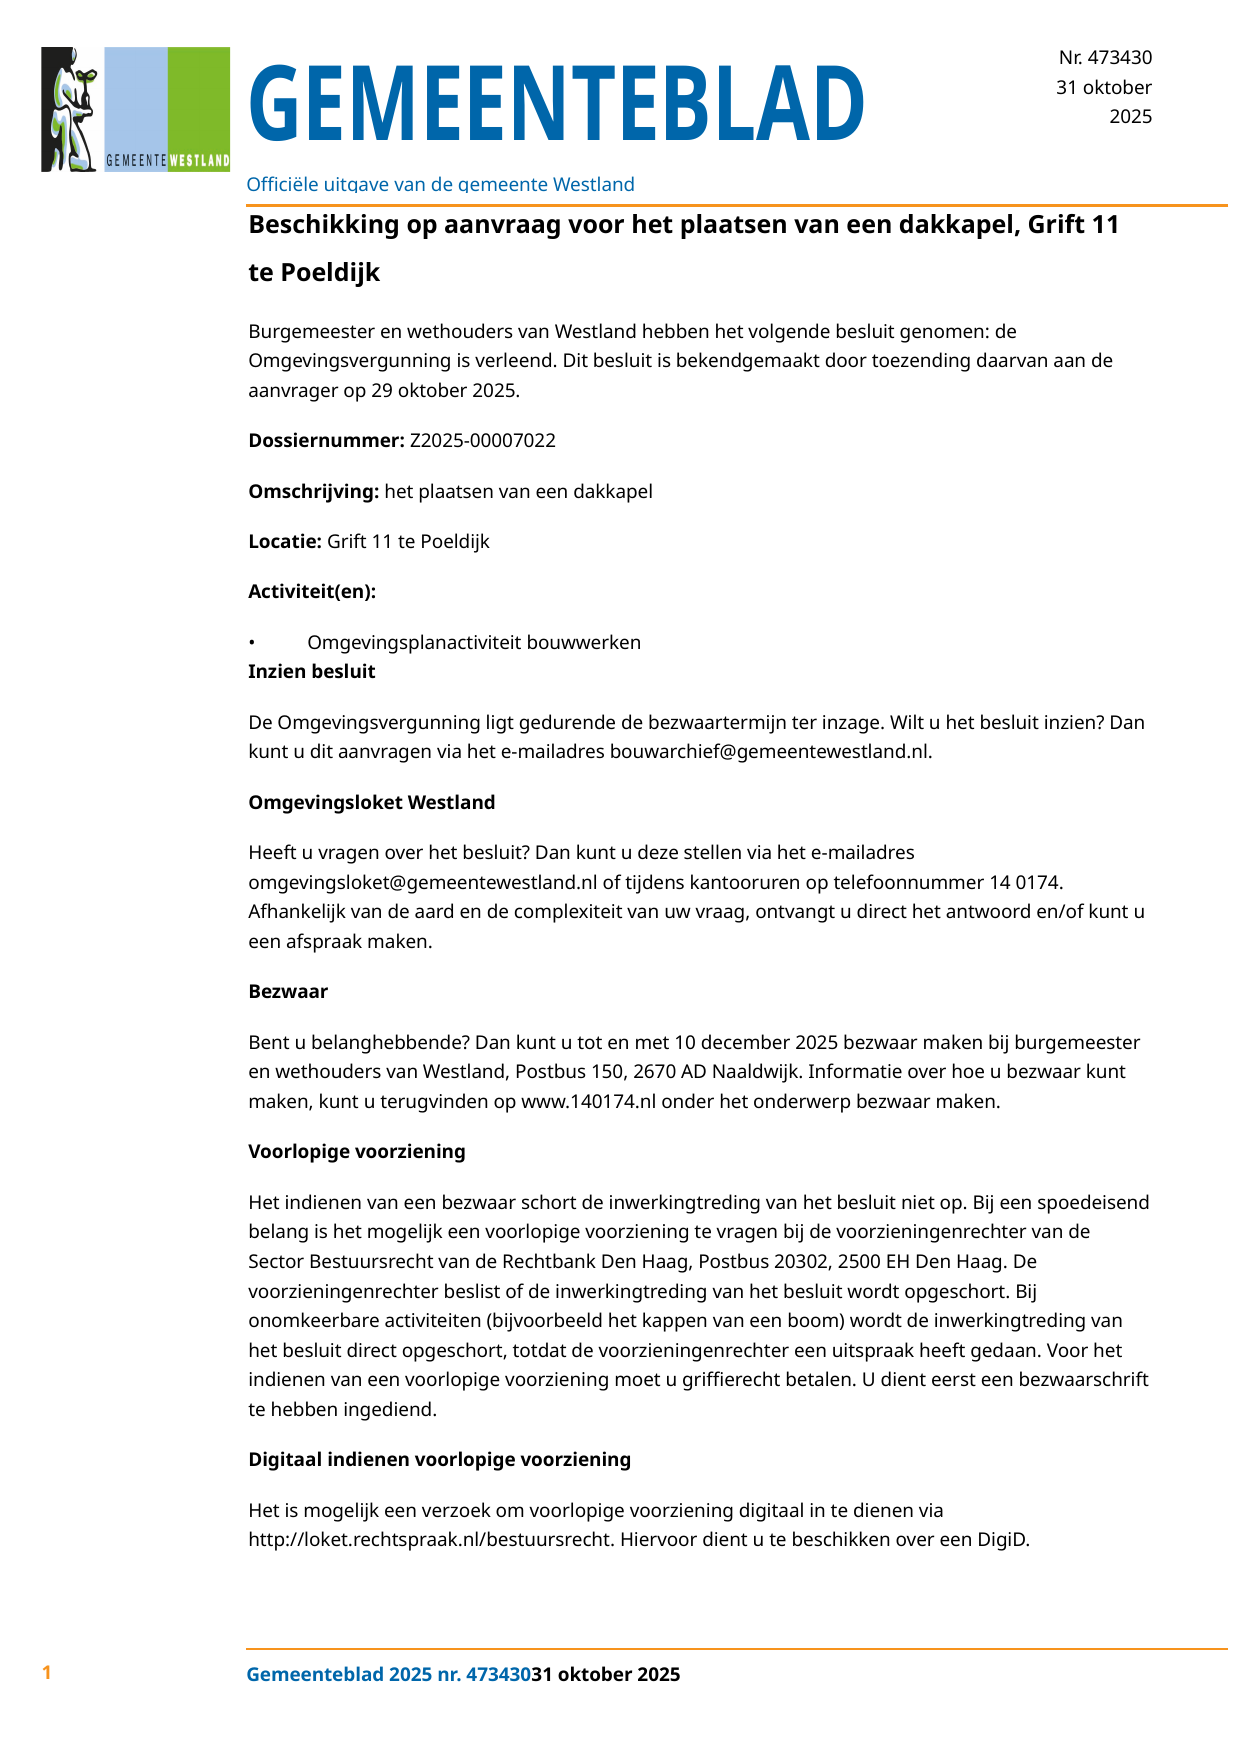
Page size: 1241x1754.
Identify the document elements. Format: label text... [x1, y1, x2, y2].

text Het indienen van een bezwaar schort de inwerkingtreding van het besluit niet op. Bij een spoedeisend belang is het mogelijk een voorlopige voorziening te vragen bij de voorzieningenrechter van de Sector Bestuursrecht van de Rechtbank Den Haag, Postbus 20302, 2500 EH Den Haag. De voorzieningenrechter beslist of de inwerkingtreding van het besluit wordt opgeschort. Bij onomkeerbare activiteiten (bijvoorbeeld het kappen van een boom) wordt de inwerkingtreding van het besluit direct opgeschort, totdat de voorzieningenrechter een uitspraak heeft gedaan. Voor het indienen van een voorlopige voorziening moet u griffierecht betalen. U dient eerst een bezwaarschrift te hebben ingediend. [248, 1189, 1152, 1422]
text Voorlopige voorziening [248, 1139, 1152, 1164]
text Burgemeester en wethouders van Westland hebben het volgende besluit genomen: de Omgevingsvergunning is verleend. Dit besluit is bekendgemaakt door toezending daarvan aan de aanvrager op 29 oktober 2025. [248, 318, 1152, 403]
text De Omgevingsvergunning ligt gedurende de bezwaartermijn ter inzage. Wilt u het besluit inzien? Dan kunt u dit aanvragen via het e-mailadres bouwarchief@gemeentewestland.nl. [248, 709, 1152, 764]
text Dossiernummer: Z2025-00007022 [248, 427, 1152, 453]
list Omgevingsplanactiviteit bouwwerken [248, 629, 1152, 655]
text Digitaal indienen voorlopige voorziening [248, 1447, 1152, 1472]
text Bent u belanghebbende? Dan kunt u tot en met 10 december 2025 bezwaar maken bij burgemeester en wethouders van Westland, Postbus 150, 2670 AD Naaldwijk. Informatie over hoe u bezwaar kunt maken, kunt u terugvinden op www.140174.nl onder het onderwerp bezwaar maken. [248, 1029, 1152, 1114]
text Activiteit(en): [248, 579, 1152, 604]
text Het is mogelijk een verzoek om voorlopige voorziening digitaal in te dienen via http://loket.rechtspraak.nl/bestuursrecht. Hiervoor dient u te beschikken over een DigiD. [248, 1497, 1152, 1552]
text Locatie: Grift 11 te Poeldijk [248, 528, 1152, 554]
picture [41, 47, 231, 172]
text Heeft u vragen over het besluit? Dan kunt u deze stellen via het e-mailadres omgevingsloket@gemeentewestland.nl of tijdens kantooruren op telefoonnummer 14 0174. Afhankelijk van de aard en de complexiteit van uw vraag, ontvangt u direct het antwoord en/of kunt u een afspraak maken. [248, 839, 1152, 954]
text Bezwaar [248, 979, 1152, 1004]
text Beschikking op aanvraag voor het plaatsen van een dakkapel, Grift 11 te Poeldijk [248, 207, 1152, 288]
text Omschrijving: het plaatsen van een dakkapel [248, 478, 1152, 504]
text Omgevingsloket Westland [248, 789, 1152, 815]
text Inzien besluit [248, 659, 1152, 684]
